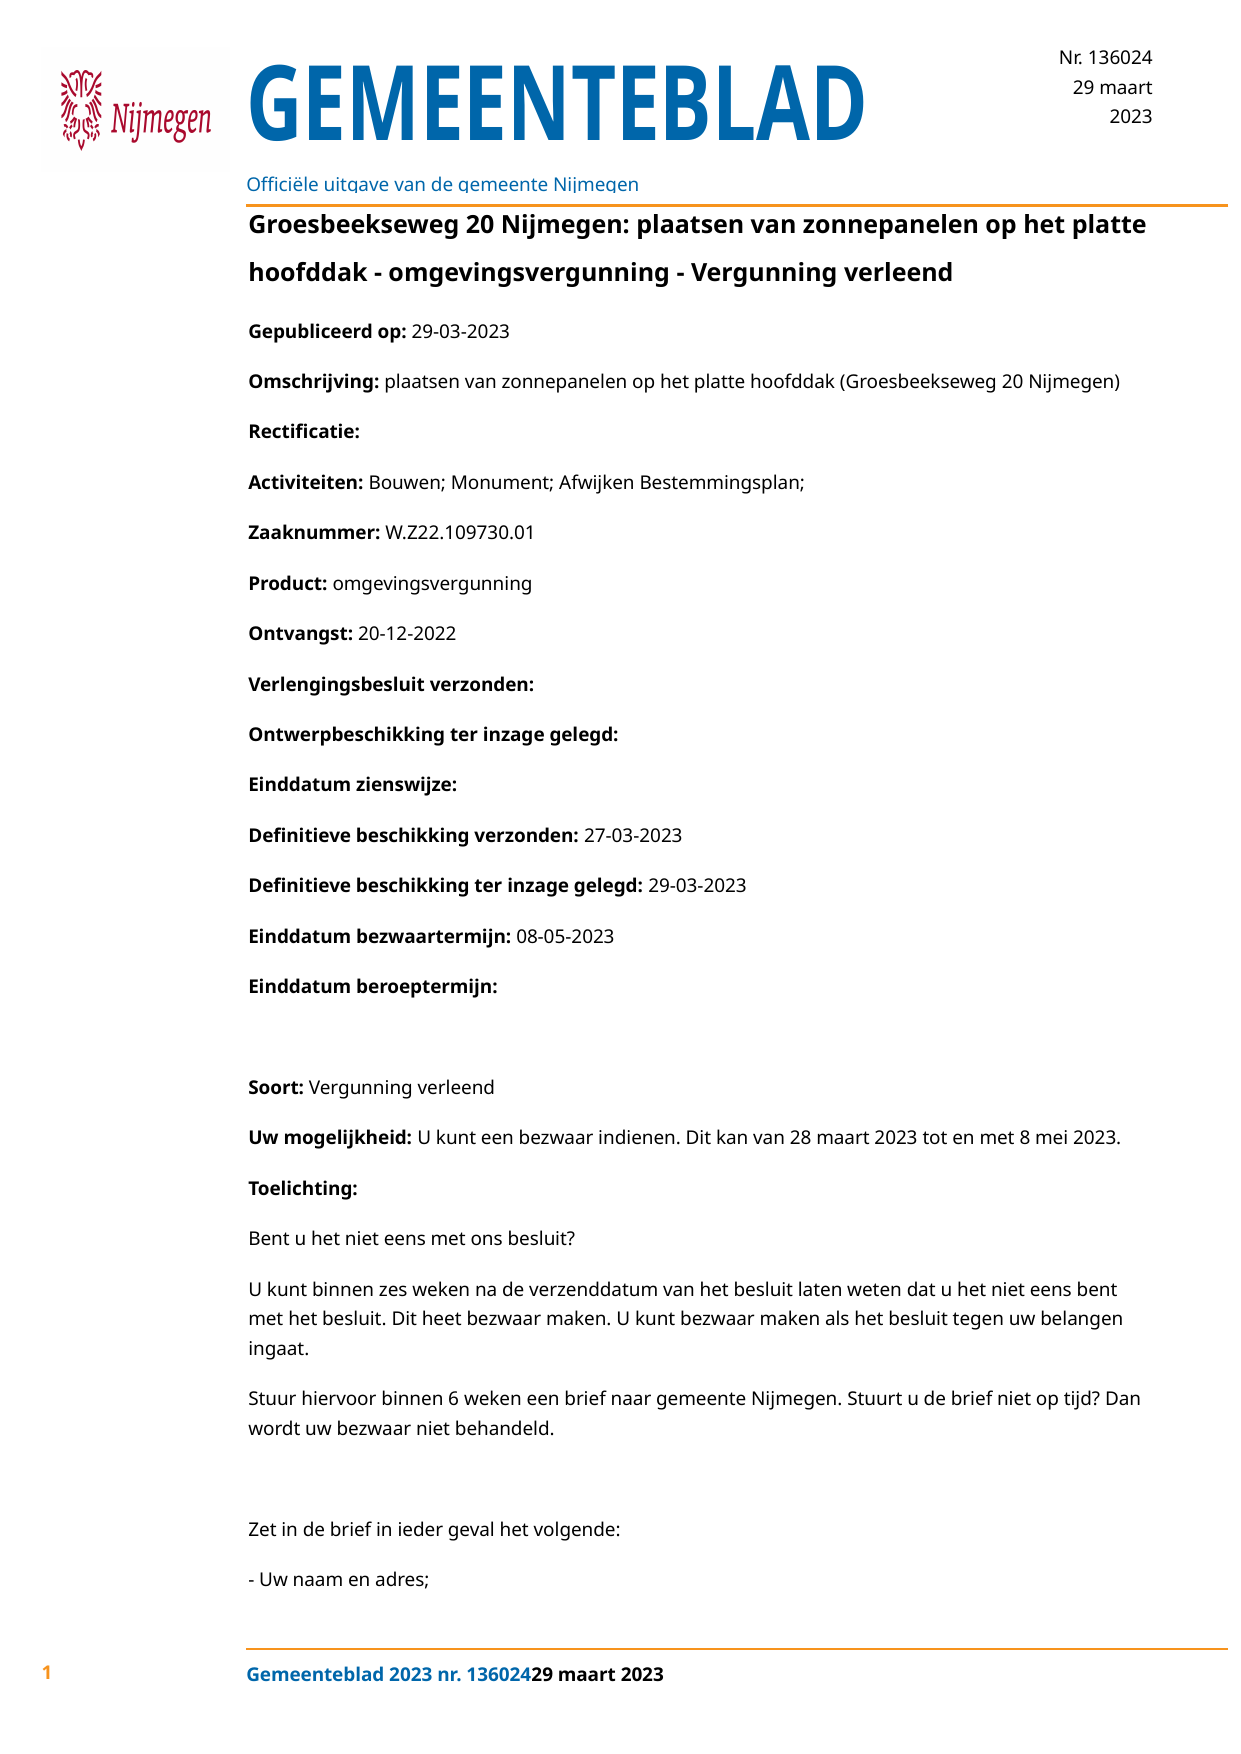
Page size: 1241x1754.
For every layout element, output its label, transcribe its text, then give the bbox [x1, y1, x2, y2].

text Groesbeekseweg 20 Nijmegen: plaatsen van zonnepanelen op het platte hoofddak - omgevingsvergunning - Vergunning verleend [248, 207, 1152, 288]
text Zet in de brief in ieder geval het volgende: [248, 1516, 1152, 1542]
text Soort: Vergunning verleend [248, 1074, 1152, 1100]
text Bent u het niet eens met ons besluit? [248, 1225, 1152, 1251]
text Gepubliceerd op: 29-03-2023 [248, 318, 1152, 344]
text Rectificatie: [248, 419, 1152, 444]
picture [41, 47, 231, 172]
text Omschrijving: plaatsen van zonnepanelen op het platte hoofddak (Groesbeekseweg 20 Nijmegen) [248, 368, 1152, 394]
text Definitieve beschikking verzonden: 27-03-2023 [248, 822, 1152, 848]
text Zaaknummer: W.Z22.109730.01 [248, 519, 1152, 545]
text Verlengingsbesluit verzonden: [248, 671, 1152, 697]
text Uw mogelijkheid: U kunt een bezwaar indienen. Dit kan van 28 maart 2023 tot en met 8 mei 2023. [248, 1124, 1152, 1150]
text Einddatum bezwaartermijn: 08-05-2023 [248, 923, 1152, 949]
text Product: omgevingsvergunning [248, 570, 1152, 596]
text Activiteiten: Bouwen; Monument; Afwijken Bestemmingsplan; [248, 469, 1152, 495]
text Ontwerpbeschikking ter inzage gelegd: [248, 721, 1152, 747]
text Toelichting: [248, 1175, 1152, 1201]
text Definitieve beschikking ter inzage gelegd: 29-03-2023 [248, 872, 1152, 898]
text Stuur hiervoor binnen 6 weken een brief naar gemeente Nijmegen. Stuurt u de brief niet op tijd? Dan wordt uw bezwaar niet behandeld. [248, 1385, 1152, 1441]
text - Uw naam en adres; [248, 1566, 1152, 1592]
text Einddatum zienswijze: [248, 772, 1152, 797]
text Ontvangst: 20-12-2022 [248, 620, 1152, 646]
text U kunt binnen zes weken na de verzenddatum van het besluit laten weten dat u het niet eens bent met het besluit. Dit heet bezwaar maken. U kunt bezwaar maken als het besluit tegen uw belangen ingaat. [248, 1276, 1152, 1361]
text Einddatum beroeptermijn: [248, 973, 1152, 999]
